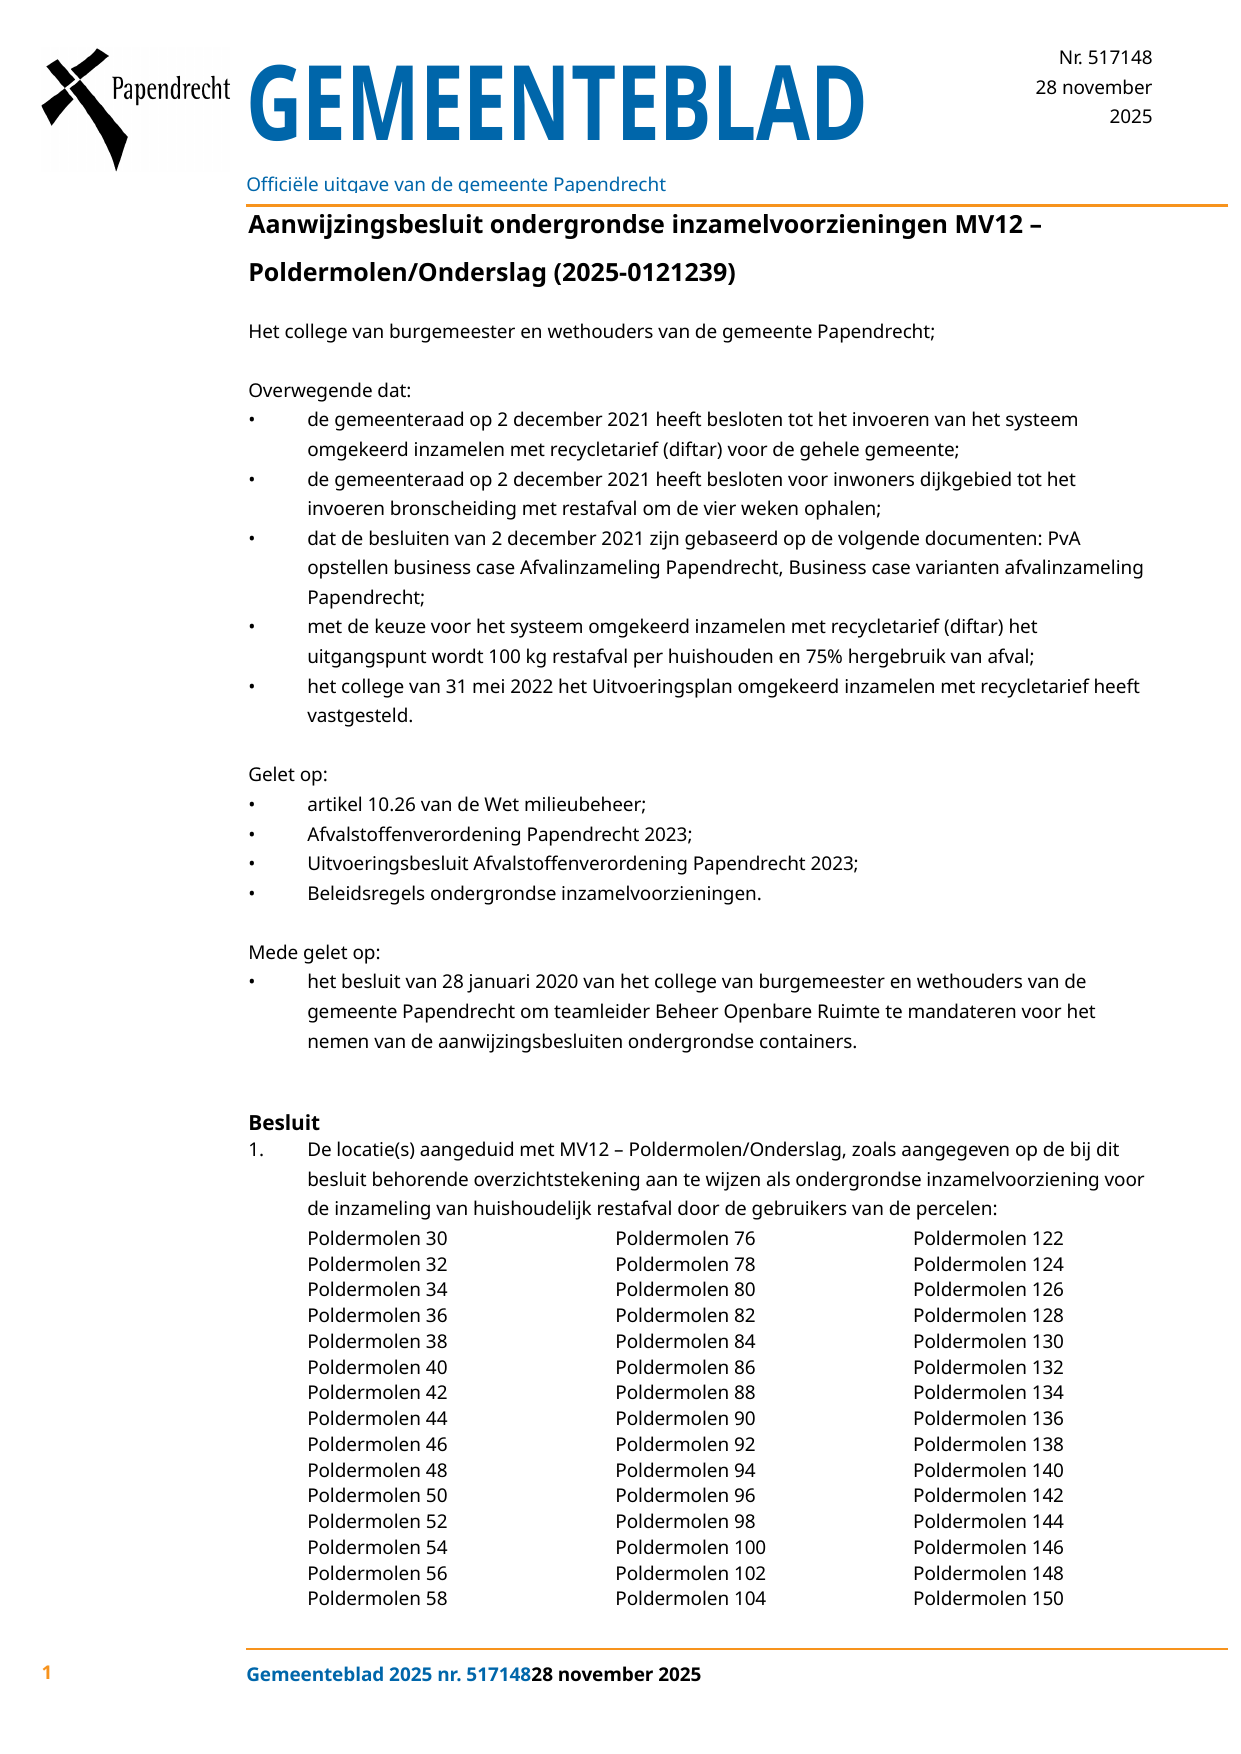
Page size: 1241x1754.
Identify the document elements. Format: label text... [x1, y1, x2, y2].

table_cell Poldermolen 138 [854, 1431, 1152, 1457]
table_cell Poldermolen 90 [556, 1405, 854, 1431]
table_cell Poldermolen 58 [248, 1585, 556, 1611]
table_cell Poldermolen 144 [854, 1508, 1152, 1534]
table_cell Poldermolen 98 [556, 1508, 854, 1534]
table_cell Poldermolen 46 [248, 1431, 556, 1457]
list artikel 10.26 van de Wet milieubeheer; [248, 791, 1152, 817]
text Mede gelet op: [248, 939, 1152, 965]
table_header Poldermolen 122 [854, 1225, 1152, 1251]
table_cell Poldermolen 96 [556, 1483, 854, 1508]
list de gemeenteraad op 2 december 2021 heeft besloten tot het invoeren van het systeem omgekeerd inzamelen met recycletarief (diftar) voor de gehele gemeente; [248, 407, 1152, 462]
text Overwegende dat: [248, 377, 1152, 403]
table_cell Poldermolen 52 [248, 1508, 556, 1534]
table_header Poldermolen 30 [248, 1225, 556, 1251]
table_cell Poldermolen 54 [248, 1534, 556, 1560]
table_cell Poldermolen 92 [556, 1431, 854, 1457]
table_header Poldermolen 76 [556, 1225, 854, 1251]
list het college van 31 mei 2022 het Uitvoeringsplan omgekeerd inzamelen met recycletarief heeft vastgesteld. [248, 673, 1152, 728]
text Het college van burgemeester en wethouders van de gemeente Papendrecht; [248, 318, 1152, 344]
table_cell Poldermolen 150 [854, 1585, 1152, 1611]
table_cell Poldermolen 136 [854, 1405, 1152, 1431]
table_cell Poldermolen 40 [248, 1354, 556, 1379]
list Afvalstoffenverordening Papendrecht 2023; [248, 821, 1152, 847]
table_cell Poldermolen 148 [854, 1560, 1152, 1585]
picture [41, 47, 231, 172]
table_cell Poldermolen 38 [248, 1328, 556, 1354]
table_cell Poldermolen 34 [248, 1277, 556, 1302]
table_cell Poldermolen 124 [854, 1251, 1152, 1277]
table_cell Poldermolen 134 [854, 1380, 1152, 1405]
table_cell Poldermolen 126 [854, 1277, 1152, 1302]
list Uitvoeringsbesluit Afvalstoffenverordening Papendrecht 2023; [248, 850, 1152, 876]
text Gelet op: [248, 762, 1152, 787]
table_cell Poldermolen 130 [854, 1328, 1152, 1354]
table_cell Poldermolen 132 [854, 1354, 1152, 1379]
table_cell Poldermolen 42 [248, 1380, 556, 1405]
table_cell Poldermolen 50 [248, 1483, 556, 1508]
table_cell Poldermolen 94 [556, 1457, 854, 1482]
list Beleidsregels ondergrondse inzamelvoorzieningen. [248, 880, 1152, 906]
table_cell Poldermolen 80 [556, 1277, 854, 1302]
table_cell Poldermolen 32 [248, 1251, 556, 1277]
table_cell Poldermolen 48 [248, 1457, 556, 1482]
table_cell Poldermolen 82 [556, 1303, 854, 1328]
table_cell Poldermolen 84 [556, 1328, 854, 1354]
table_cell Poldermolen 146 [854, 1534, 1152, 1560]
table_cell Poldermolen 86 [556, 1354, 854, 1379]
table_cell Poldermolen 44 [248, 1405, 556, 1431]
table_cell Poldermolen 36 [248, 1303, 556, 1328]
list De locatie(s) aangeduid met MV12 – Poldermolen/Onderslag, zoals aangegeven op de bij dit besluit behorende overzichtstekening aan te wijzen als ondergrondse inzamelvoorziening voor de inzameling van huishoudelijk restafval door de gebruikers van de percelen: [248, 1136, 1152, 1221]
text Besluit [248, 1108, 1152, 1136]
table_cell Poldermolen 102 [556, 1560, 854, 1585]
table_cell Poldermolen 142 [854, 1483, 1152, 1508]
text Aanwijzingsbesluit ondergrondse inzamelvoorzieningen MV12 – Poldermolen/Onderslag (2025-0121239) [248, 207, 1152, 288]
table_cell Poldermolen 104 [556, 1585, 854, 1611]
table_cell Poldermolen 78 [556, 1251, 854, 1277]
table_cell Poldermolen 56 [248, 1560, 556, 1585]
list de gemeenteraad op 2 december 2021 heeft besloten voor inwoners dijkgebied tot het invoeren bronscheiding met restafval om de vier weken ophalen; [248, 466, 1152, 521]
list dat de besluiten van 2 december 2021 zijn gebaseerd op de volgende documenten: PvA opstellen business case Afvalinzameling Papendrecht, Business case varianten afvalinzameling Papendrecht; [248, 525, 1152, 610]
table_cell Poldermolen 140 [854, 1457, 1152, 1482]
table_cell Poldermolen 100 [556, 1534, 854, 1560]
table_cell Poldermolen 88 [556, 1380, 854, 1405]
list het besluit van 28 januari 2020 van het college van burgemeester en wethouders van de gemeente Papendrecht om teamleider Beheer Openbare Ruimte te mandateren voor het nemen van de aanwijzingsbesluiten ondergrondse containers. [248, 969, 1152, 1054]
list met de keuze voor het systeem omgekeerd inzamelen met recycletarief (diftar) het uitgangspunt wordt 100 kg restafval per huishouden en 75% hergebruik van afval; [248, 614, 1152, 669]
table_cell Poldermolen 128 [854, 1303, 1152, 1328]
